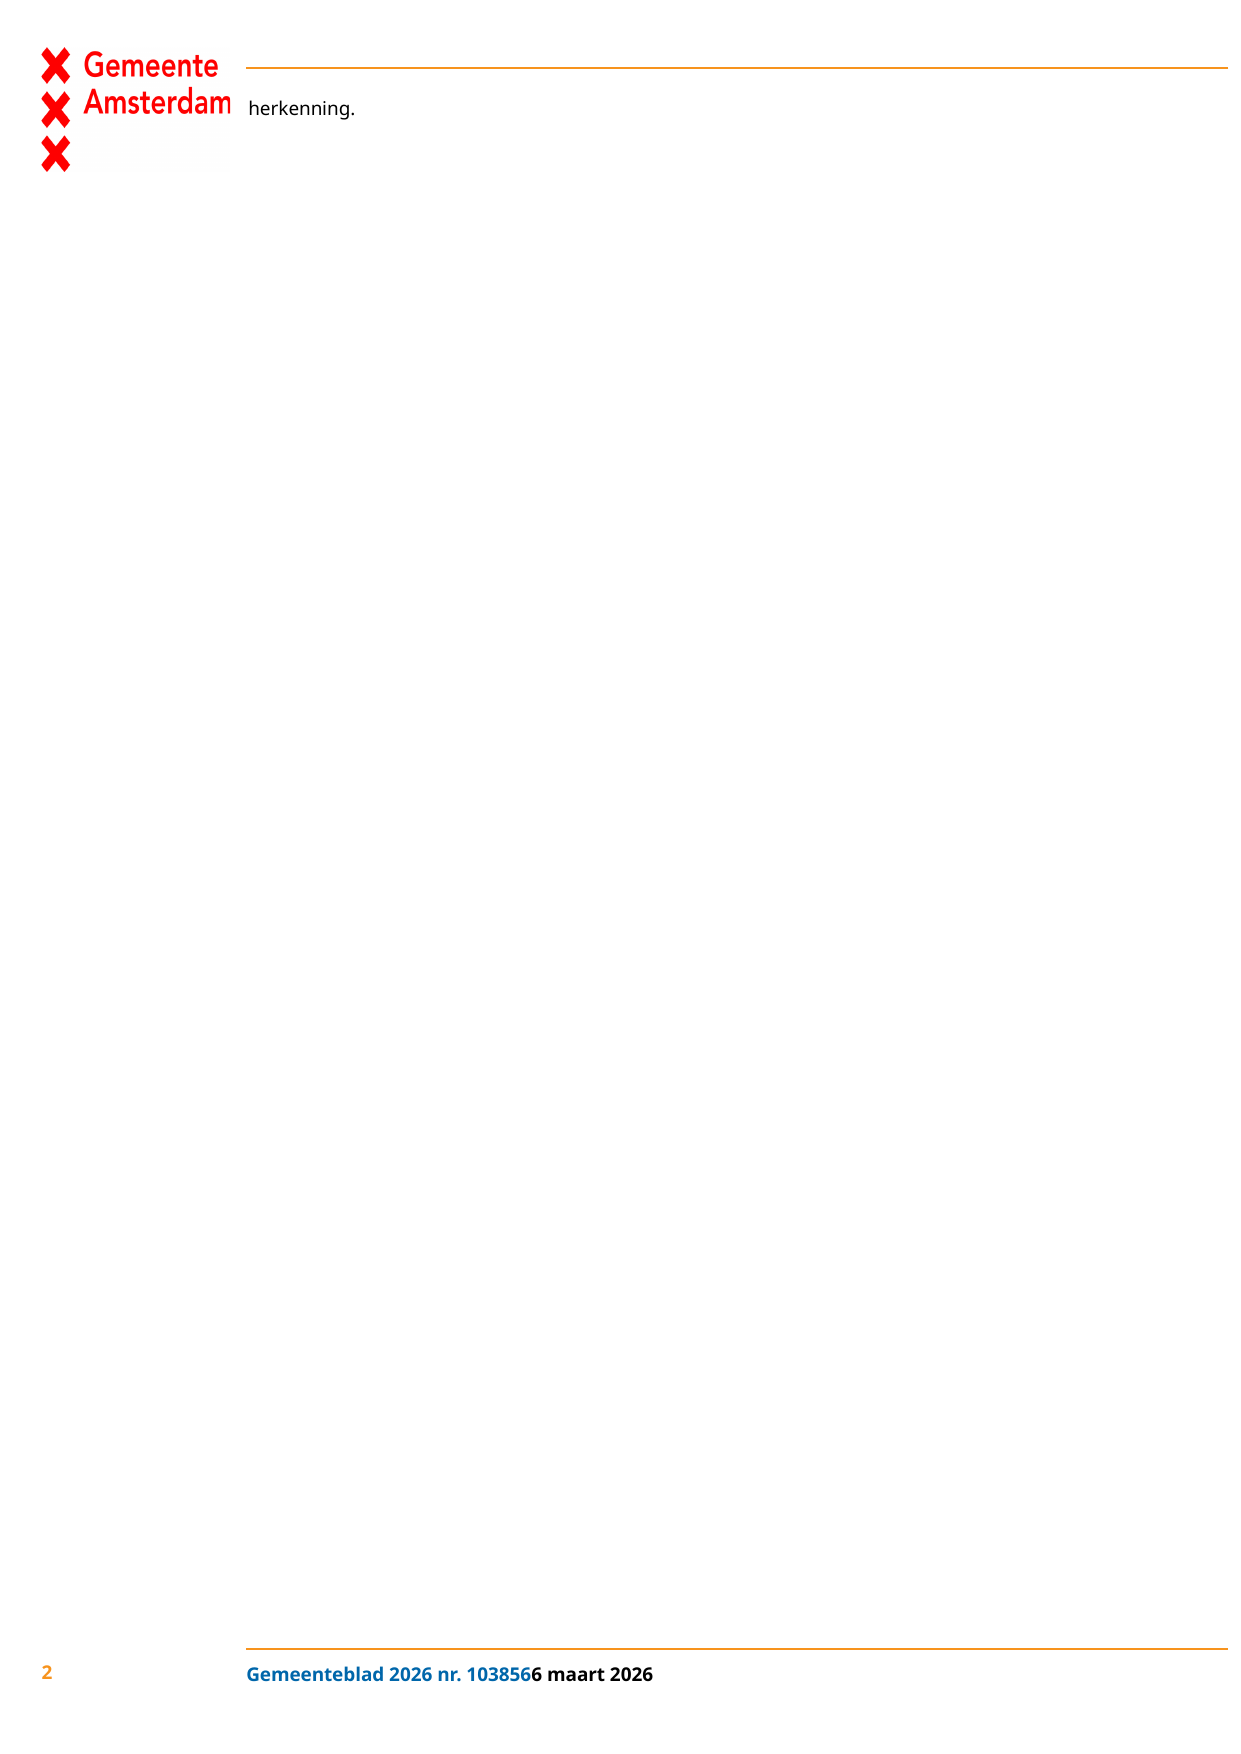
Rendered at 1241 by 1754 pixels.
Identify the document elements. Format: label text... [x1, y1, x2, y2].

picture [41, 47, 231, 172]
text herkenning. [248, 95, 1152, 121]
